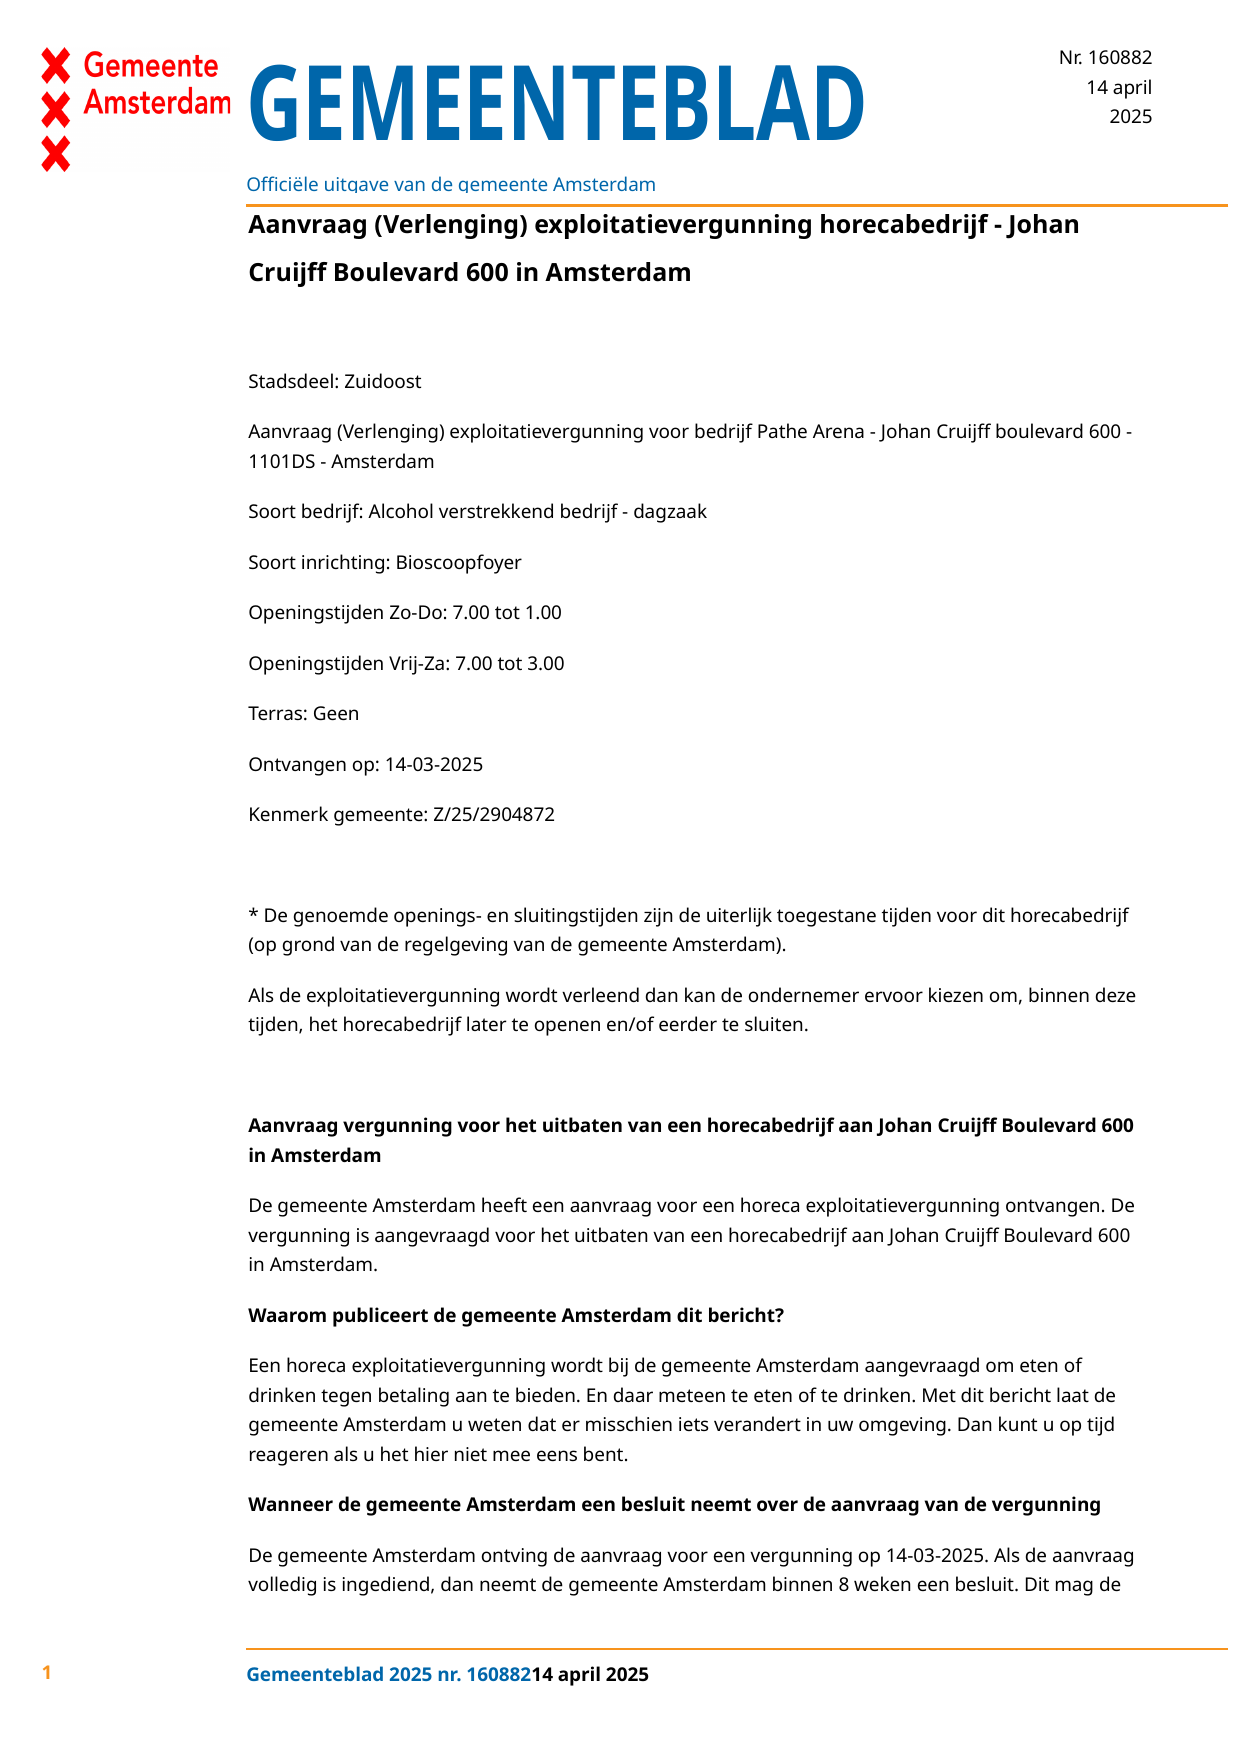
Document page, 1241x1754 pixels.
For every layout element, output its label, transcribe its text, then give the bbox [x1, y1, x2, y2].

text Soort bedrijf: Alcohol verstrekkend bedrijf - dagzaak [248, 499, 1152, 524]
text Aanvraag (Verlenging) exploitatievergunning horecabedrijf - Johan Cruijff Boulevard 600 in Amsterdam [248, 207, 1152, 288]
text Een horeca exploitatievergunning wordt bij de gemeente Amsterdam aangevraagd om eten of drinken tegen betaling aan te bieden. En daar meteen te eten of te drinken. Met dit bericht laat de gemeente Amsterdam u weten dat er misschien iets verandert in uw omgeving. Dan kunt u op tijd reageren als u het hier niet mee eens bent. [248, 1352, 1152, 1467]
text Soort inrichting: Bioscoopfoyer [248, 549, 1152, 575]
text Als de exploitatievergunning wordt verleend dan kan de ondernemer ervoor kiezen om, binnen deze tijden, het horecabedrijf later te openen en/of eerder te sluiten. [248, 982, 1152, 1037]
text Aanvraag vergunning voor het uitbaten van een horecabedrijf aan Johan Cruijff Boulevard 600 in Amsterdam [248, 1112, 1152, 1168]
text Terras: Geen [248, 700, 1152, 726]
text Ontvangen op: 14-03-2025 [248, 751, 1152, 777]
text Waarom publiceert de gemeente Amsterdam dit bericht? [248, 1302, 1152, 1328]
text De gemeente Amsterdam ontving de aanvraag voor een vergunning op 14-03-2025. Als de aanvraag volledig is ingediend, dan neemt de gemeente Amsterdam binnen 8 weken een besluit. Dit mag de [248, 1542, 1152, 1597]
text Kenmerk gemeente: Z/25/2904872 [248, 801, 1152, 827]
text Wanneer de gemeente Amsterdam een besluit neemt over de aanvraag van de vergunning [248, 1492, 1152, 1517]
text Aanvraag (Verlenging) exploitatievergunning voor bedrijf Pathe Arena - Johan Cruijff boulevard 600 - 1101DS - Amsterdam [248, 419, 1152, 474]
text * De genoemde openings- en sluitingstijden zijn de uiterlijk toegestane tijden voor dit horecabedrijf (op grond van de regelgeving van de gemeente Amsterdam). [248, 902, 1152, 957]
picture [41, 47, 231, 172]
text Stadsdeel: Zuidoost [248, 368, 1152, 394]
text Openingstijden Zo-Do: 7.00 tot 1.00 [248, 599, 1152, 625]
text De gemeente Amsterdam heeft een aanvraag voor een horeca exploitatievergunning ontvangen. De vergunning is aangevraagd voor het uitbaten van een horecabedrijf aan Johan Cruijff Boulevard 600 in Amsterdam. [248, 1192, 1152, 1277]
text Openingstijden Vrij-Za: 7.00 tot 3.00 [248, 650, 1152, 676]
